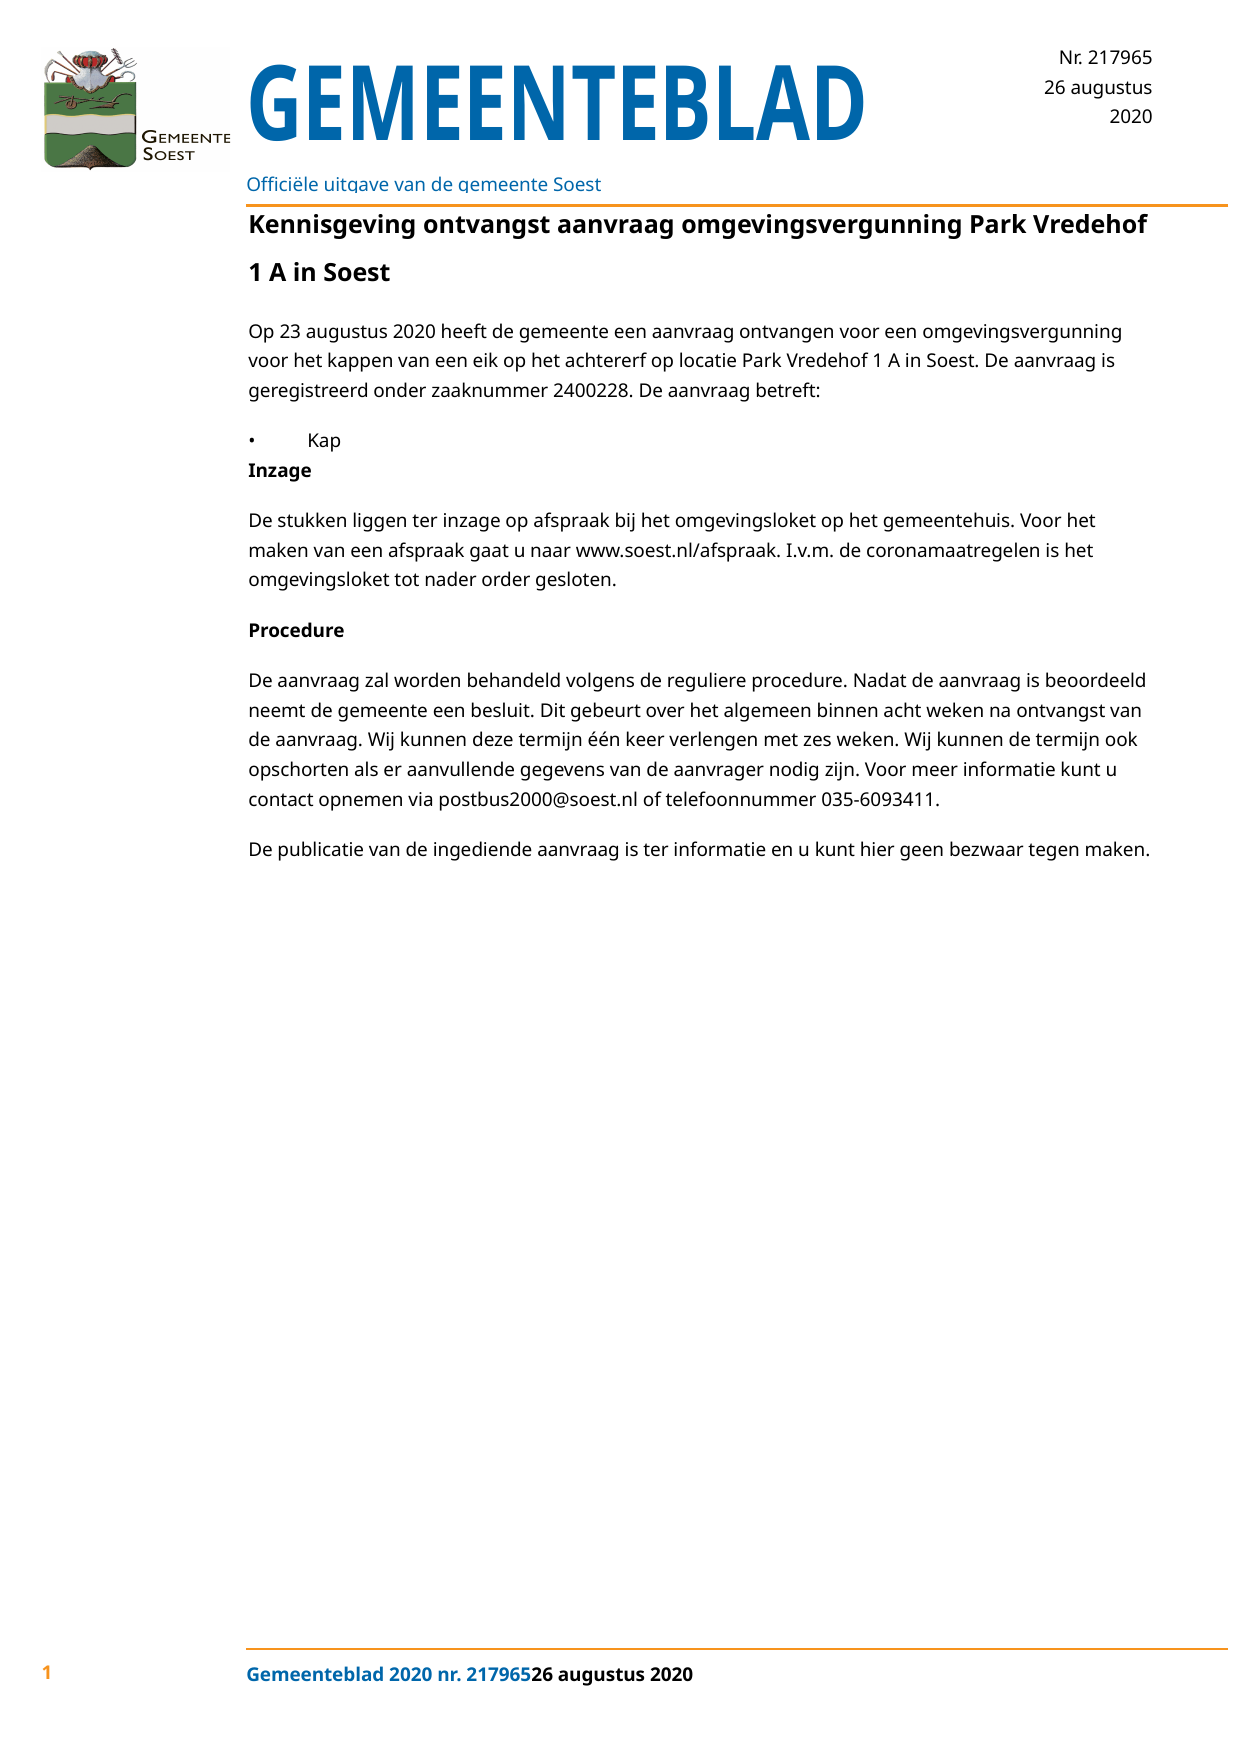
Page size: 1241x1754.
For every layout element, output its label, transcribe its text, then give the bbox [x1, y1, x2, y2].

text De publicatie van de ingediende aanvraag is ter informatie en u kunt hier geen bezwaar tegen maken. [248, 836, 1152, 862]
text Op 23 augustus 2020 heeft de gemeente een aanvraag ontvangen voor een omgevingsvergunning voor het kappen van een eik op het achtererf op locatie Park Vredehof 1 A in Soest. De aanvraag is geregistreerd onder zaaknummer 2400228. De aanvraag betreft: [248, 318, 1152, 403]
picture [41, 47, 231, 172]
text Inzage [248, 457, 1152, 483]
list Kap [248, 427, 1152, 453]
text Procedure [248, 617, 1152, 643]
text Kennisgeving ontvangst aanvraag omgevingsvergunning Park Vredehof 1 A in Soest [248, 207, 1152, 288]
text De aanvraag zal worden behandeld volgens de reguliere procedure. Nadat de aanvraag is beoordeeld neemt de gemeente een besluit. Dit gebeurt over het algemeen binnen acht weken na ontvangst van de aanvraag. Wij kunnen deze termijn één keer verlengen met zes weken. Wij kunnen de termijn ook opschorten als er aanvullende gegevens van de aanvrager nodig zijn. Voor meer informatie kunt u contact opnemen via postbus2000@soest.nl of telefoonnummer 035-6093411. [248, 667, 1152, 812]
text De stukken liggen ter inzage op afspraak bij het omgevingsloket op het gemeentehuis. Voor het maken van een afspraak gaat u naar www.soest.nl/afspraak. I.v.m. de coronamaatregelen is het omgevingsloket tot nader order gesloten. [248, 507, 1152, 592]
